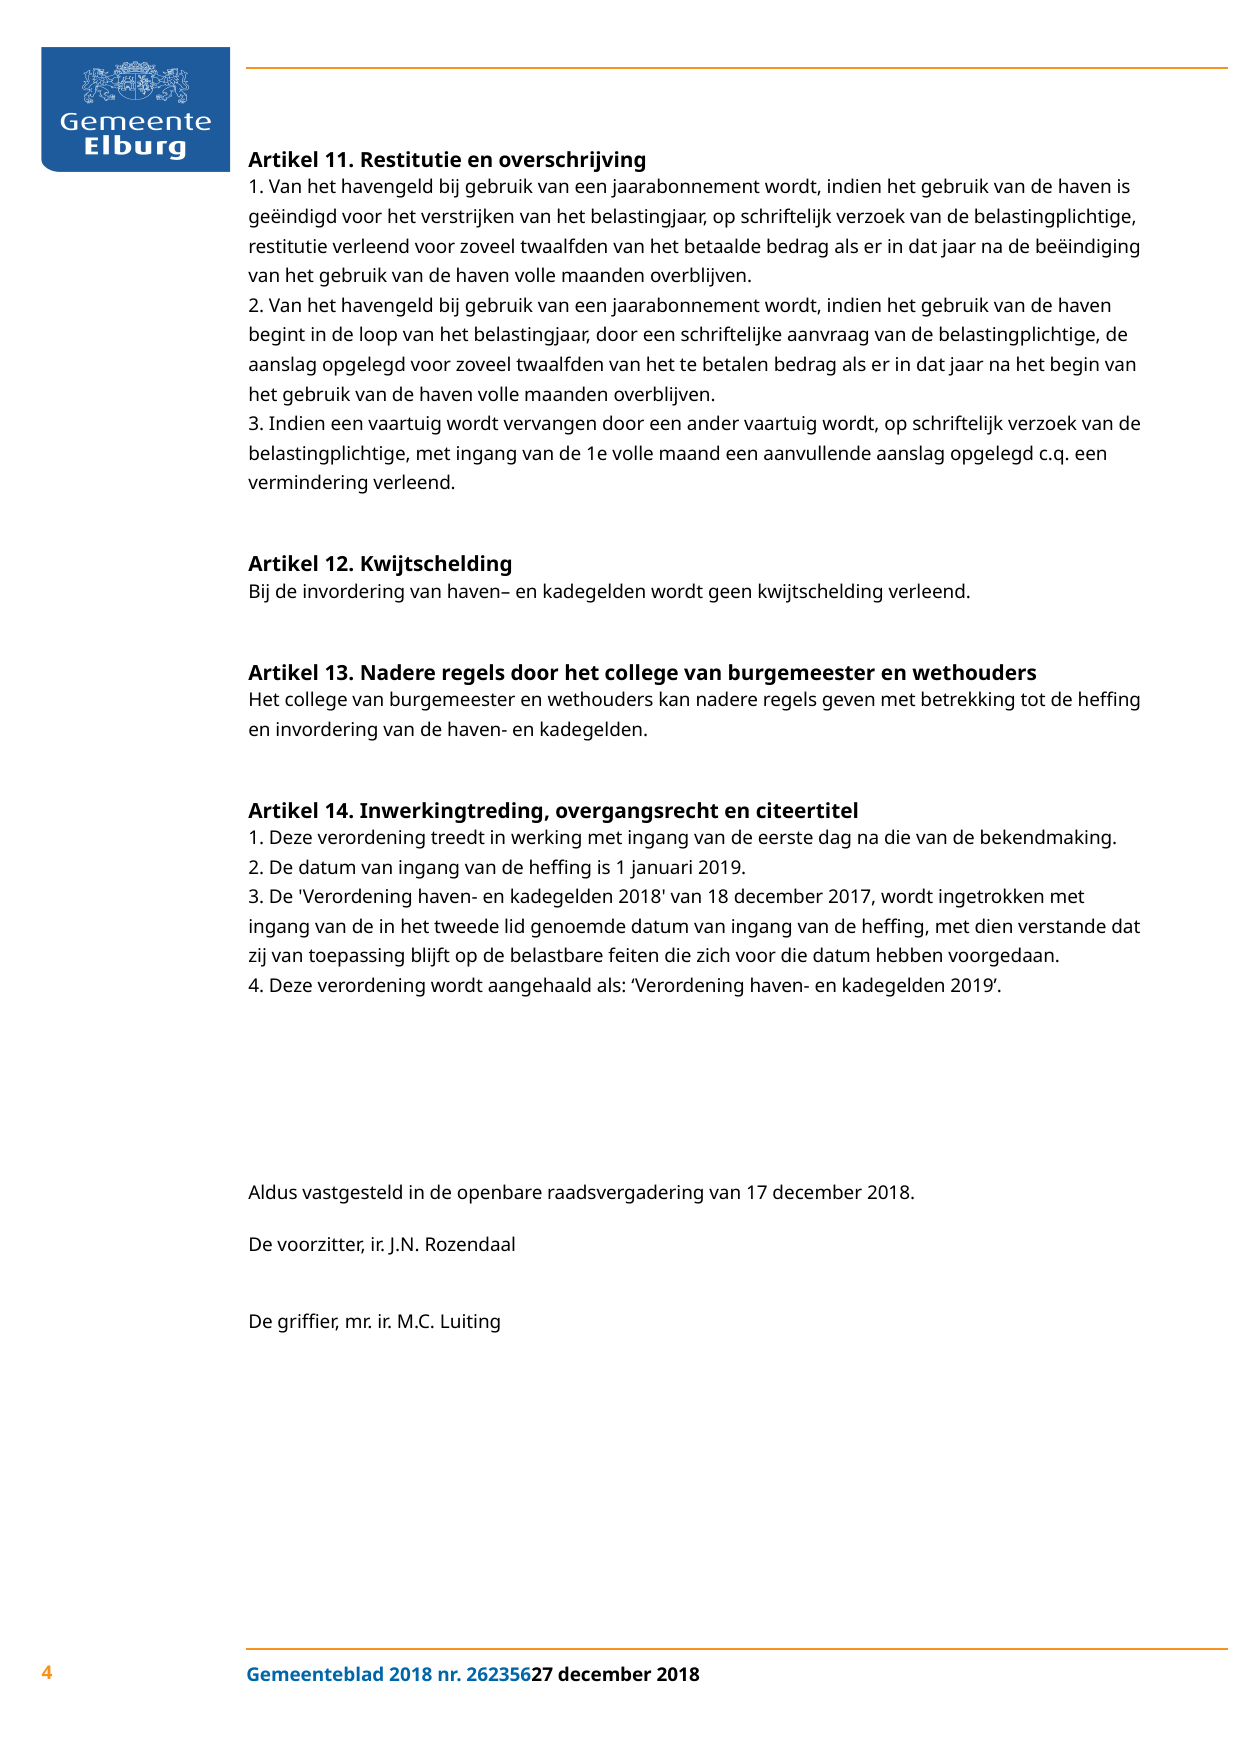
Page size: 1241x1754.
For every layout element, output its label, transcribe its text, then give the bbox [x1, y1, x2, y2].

text 1. Van het havengeld bij gebruik van een jaarabonnement wordt, indien het gebruik van de haven is geëindigd voor het verstrijken van het belastingjaar, op schriftelijk verzoek van de belastingplichtige, restitutie verleend voor zoveel twaalfden van het betaalde bedrag als er in dat jaar na de beëindiging van het gebruik van de haven volle maanden overblijven. [248, 174, 1152, 288]
text 2. De datum van ingang van de heffing is 1 januari 2019. [248, 854, 1152, 880]
text 2. Van het havengeld bij gebruik van een jaarabonnement wordt, indien het gebruik van de haven begint in de loop van het belastingjaar, door een schriftelijke aanvraag van de belastingplichtige, de aanslag opgelegd voor zoveel twaalfden van het te betalen bedrag als er in dat jaar na het begin van het gebruik van de haven volle maanden overblijven. [248, 292, 1152, 406]
text 4. Deze verordening wordt aangehaald als: ‘Verordening haven- en kadegelden 2019’. [248, 972, 1152, 998]
picture [41, 47, 231, 172]
text Artikel 12. Kwijtschelding [248, 549, 1152, 578]
text 3. De 'Verordening haven- en kadegelden 2018' van 18 december 2017, wordt ingetrokken met ingang van de in het tweede lid genoemde datum van ingang van de heffing, met dien verstande dat zij van toepassing blijft op de belastbare feiten die zich voor die datum hebben voorgedaan. [248, 883, 1152, 968]
text Aldus vastgesteld in de openbare raadsvergadering van 17 december 2018. [248, 1179, 1152, 1205]
text Artikel 11. Restitutie en overschrijving [248, 145, 1152, 174]
text Artikel 14. Inwerkingtreding, overgangsrecht en citeertitel [248, 796, 1152, 824]
text 1. Deze verordening treedt in werking met ingang van de eerste dag na die van de bekendmaking. [248, 824, 1152, 850]
text 3. Indien een vaartuig wordt vervangen door een ander vaartuig wordt, op schriftelijk verzoek van de belastingplichtige, met ingang van de 1e volle maand een aanvullende aanslag opgelegd c.q. een vermindering verleend. [248, 410, 1152, 495]
text De griffier, mr. ir. M.C. Luiting [248, 1308, 1152, 1334]
text Bij de invordering van haven– en kadegelden wordt geen kwijtschelding verleend. [248, 578, 1152, 604]
text Het college van burgemeester en wethouders kan nadere regels geven met betrekking tot de heffing en invordering van de haven- en kadegelden. [248, 686, 1152, 742]
text Artikel 13. Nadere regels door het college van burgemeester en wethouders [248, 658, 1152, 686]
text De voorzitter, ir. J.N. Rozendaal [248, 1231, 1152, 1257]
